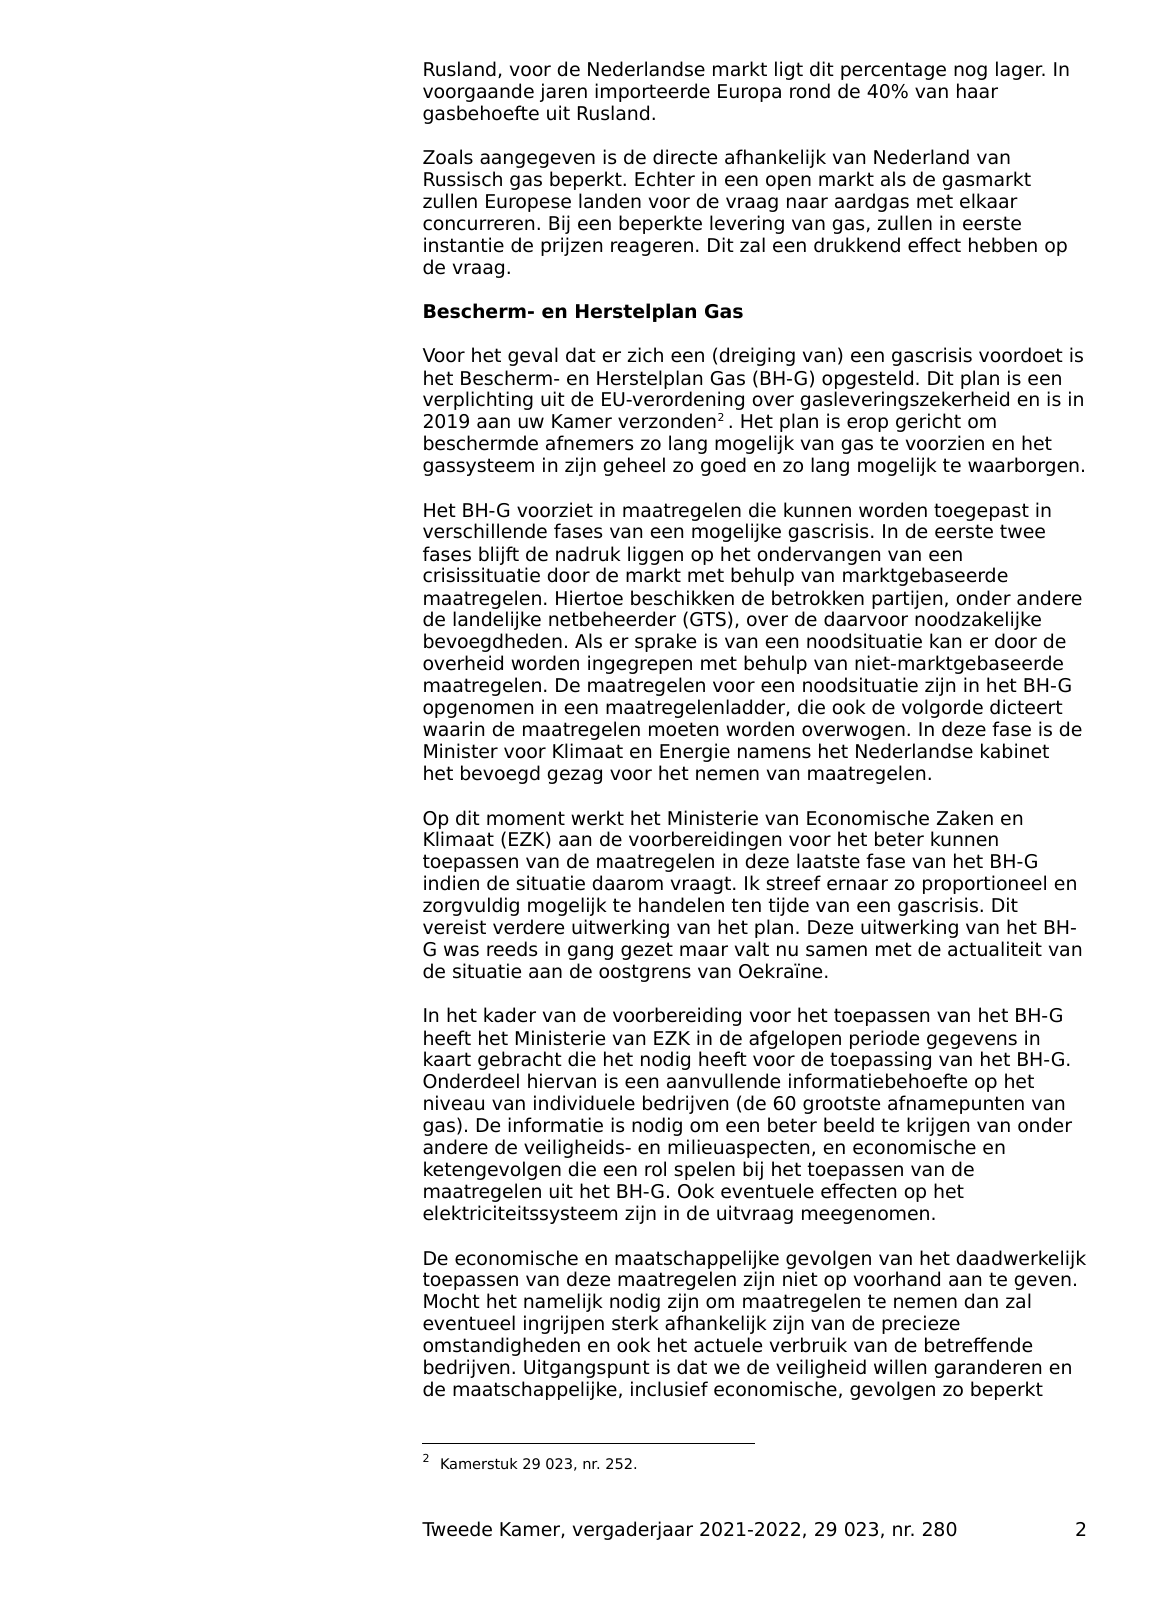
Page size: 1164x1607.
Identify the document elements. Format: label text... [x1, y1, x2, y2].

text Het BH-G voorziet in maatregelen die kunnen worden toegepast in verschillende fases van een mogelijke gascrisis. In de eerste twee fases blijft de nadruk liggen op het ondervangen van een crisissituatie door de markt met behulp van marktgebaseerde maatregelen. Hiertoe beschikken de betrokken partijen, onder andere de landelijke netbeheerder (GTS), over de daarvoor noodzakelijke bevoegdheden. Als er sprake is van een noodsituatie kan er door de overheid worden ingegrepen met behulp van niet-marktgebaseerde maatregelen. De maatregelen voor een noodsituatie zijn in het BH-G opgenomen in een maatregelenladder, die ook de volgorde dicteert waarin de maatregelen moeten worden overwogen. In deze fase is de Minister voor Klimaat en Energie namens het Nederlandse kabinet het bevoegd gezag voor het nemen van maatregelen. [422, 499, 1087, 785]
text De economische en maatschappelijke gevolgen van het daadwerkelijk toepassen van deze maatregelen zijn niet op voorhand aan te geven. Mocht het namelijk nodig zijn om maatregelen te nemen dan zal eventueel ingrijpen sterk afhankelijk zijn van de precieze omstandigheden en ook het actuele verbruik van de betreffende bedrijven. Uitgangspunt is dat we de veiligheid willen garanderen en de maatschappelijke, inclusief economische, gevolgen zo beperkt [422, 1247, 1087, 1401]
subtitle Bescherm- en Herstelplan Gas [422, 301, 1087, 323]
text In het kader van de voorbereiding voor het toepassen van het BH-G heeft het Ministerie van EZK in de afgelopen periode gegevens in kaart gebracht die het nodig heeft voor de toepassing van het BH-G. Onderdeel hiervan is een aanvullende informatiebehoefte op het niveau van individuele bedrijven (de 60 grootste afnamepunten van gas). De informatie is nodig om een beter beeld te krijgen van onder andere de veiligheids- en milieuaspecten, en economische en ketengevolgen die een rol spelen bij het toepassen van de maatregelen uit het BH-G. Ook eventuele effecten op het elektriciteitssysteem zijn in de uitvraag meegenomen. [422, 1005, 1087, 1225]
text Zoals aangegeven is de directe afhankelijk van Nederland van Russisch gas beperkt. Echter in een open markt als de gasmarkt zullen Europese landen voor de vraag naar aardgas met elkaar concurreren. Bij een beperkte levering van gas, zullen in eerste instantie de prijzen reageren. Dit zal een drukkend effect hebben op de vraag. [422, 147, 1087, 279]
text Voor het geval dat er zich een (dreiging van) een gascrisis voordoet is het Bescherm- en Herstelplan Gas (BH-G) opgesteld. Dit plan is een verplichting uit de EU-verordening over gasleveringszekerheid en is in 2019 aan uw Kamer verzonden. Het plan is erop gericht om beschermde afnemers zo lang mogelijk van gas te voorzien en het gassysteem in zijn geheel zo goed en zo lang mogelijk te waarborgen. [422, 345, 1087, 477]
text Op dit moment werkt het Ministerie van Economische Zaken en Klimaat (EZK) aan de voorbereidingen voor het beter kunnen toepassen van de maatregelen in deze laatste fase van het BH-G indien de situatie daarom vraagt. Ik streef ernaar zo proportioneel en zorgvuldig mogelijk te handelen ten tijde van een gascrisis. Dit vereist verdere uitwerking van het plan. Deze uitwerking van het BH-G was reeds in gang gezet maar valt nu samen met de actualiteit van de situatie aan de oostgrens van Oekraïne. [422, 807, 1087, 983]
text Kamerstuk 29 023, nr. 252. [422, 1452, 1087, 1474]
text Rusland, voor de Nederlandse markt ligt dit percentage nog lager. In voorgaande jaren importeerde Europa rond de 40% van haar gasbehoefte uit Rusland. [422, 59, 1087, 125]
